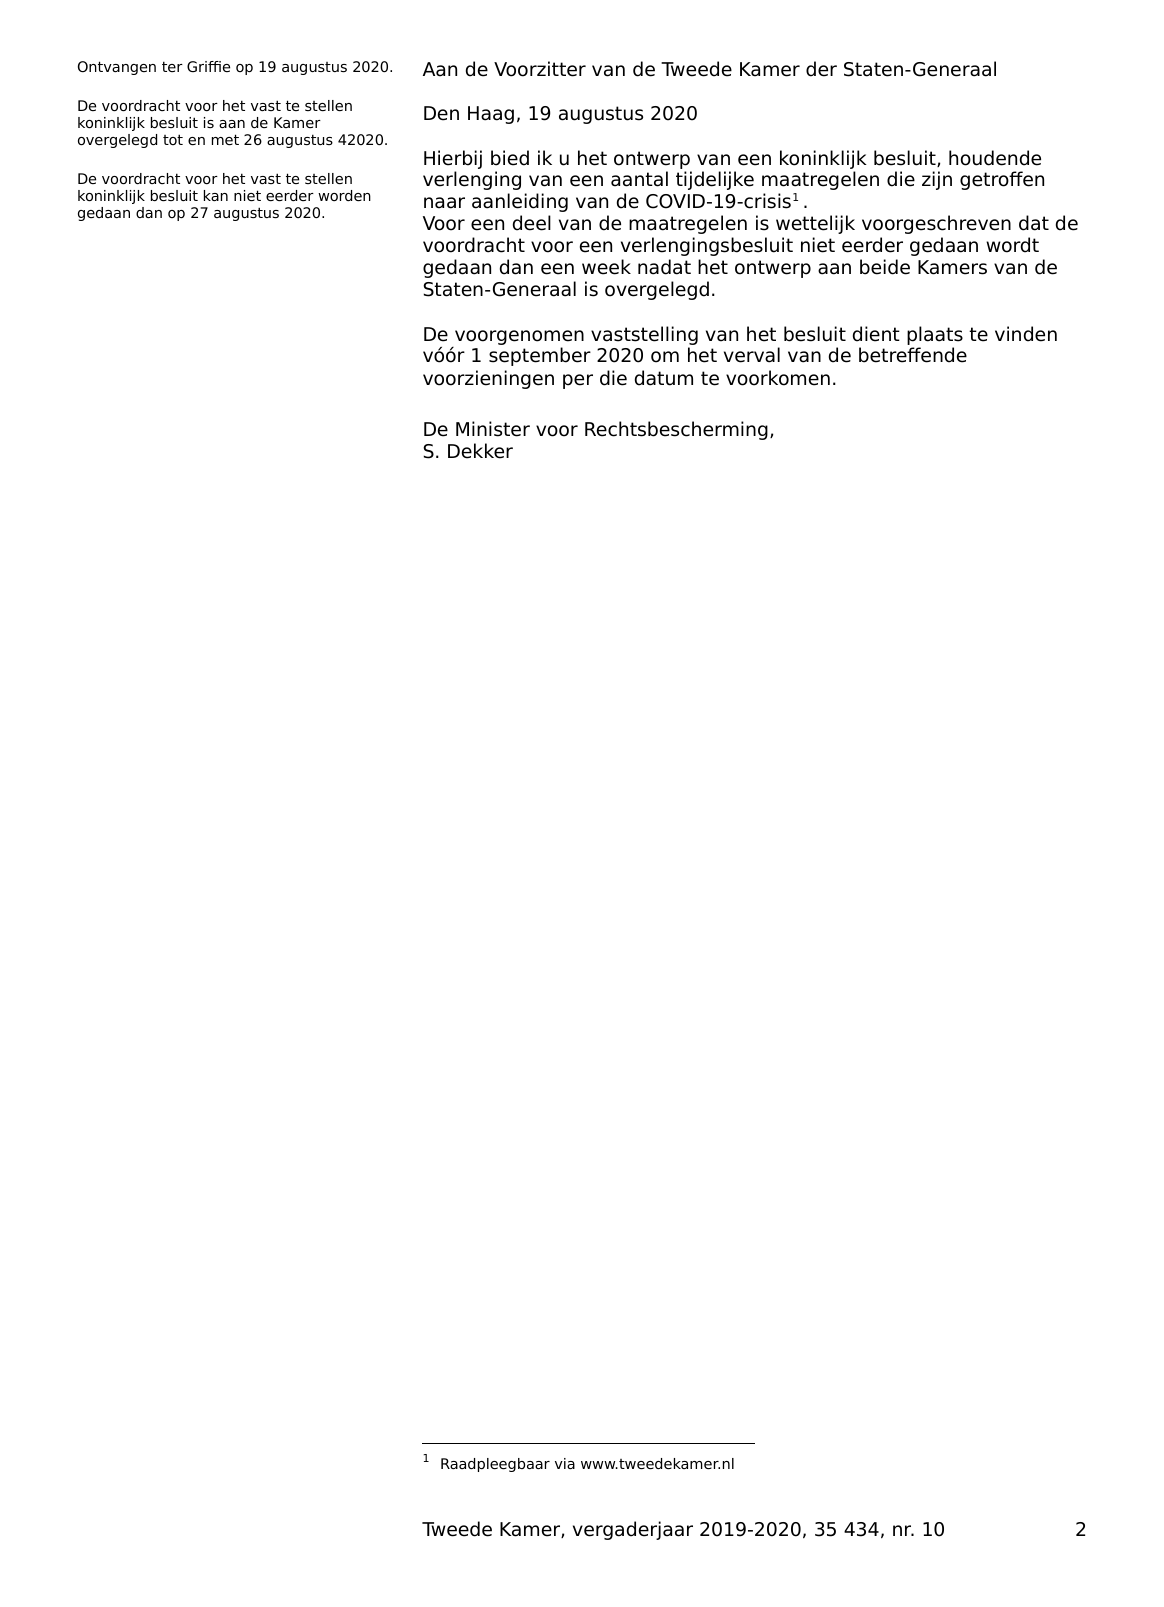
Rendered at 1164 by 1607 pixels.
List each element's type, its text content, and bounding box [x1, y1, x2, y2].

text [77, 149, 399, 171]
text Voor een deel van de maatregelen is wettelijk voorgeschreven dat de voordracht voor een verlengingsbesluit niet eerder gedaan wordt gedaan dan een week nadat het ontwerp aan beide Kamers van de Staten-Generaal is overgelegd. [422, 213, 1087, 301]
text Den Haag, 19 augustus 2020 [422, 103, 1087, 125]
text De voordracht voor het vast te stellen koninklijk besluit kan niet eerder worden gedaan dan op 27 augustus 2020. [77, 171, 399, 222]
text Aan de Voorzitter van de Tweede Kamer der Staten-Generaal [422, 59, 1087, 81]
text Hierbij bied ik u het ontwerp van een koninklijk besluit, houdende verlenging van een aantal tijdelijke maatregelen die zijn getroffen naar aanleiding van de COVID-19-crisis. [422, 147, 1087, 213]
text Ontvangen ter Griffie op 19 augustus 2020. [77, 59, 399, 76]
text Raadpleegbaar via www.tweedekamer.nl [422, 1452, 1087, 1474]
text De Minister voor Rechtsbescherming, S. Dekker [422, 419, 1087, 463]
text De voordracht voor het vast te stellen koninklijk besluit is aan de Kamer overgelegd tot en met 26 augustus 42020. [77, 98, 399, 149]
text [77, 76, 399, 98]
text De voorgenomen vaststelling van het besluit dient plaats te vinden vóór 1 september 2020 om het verval van de betreffende voorzieningen per die datum te voorkomen. [422, 323, 1087, 389]
